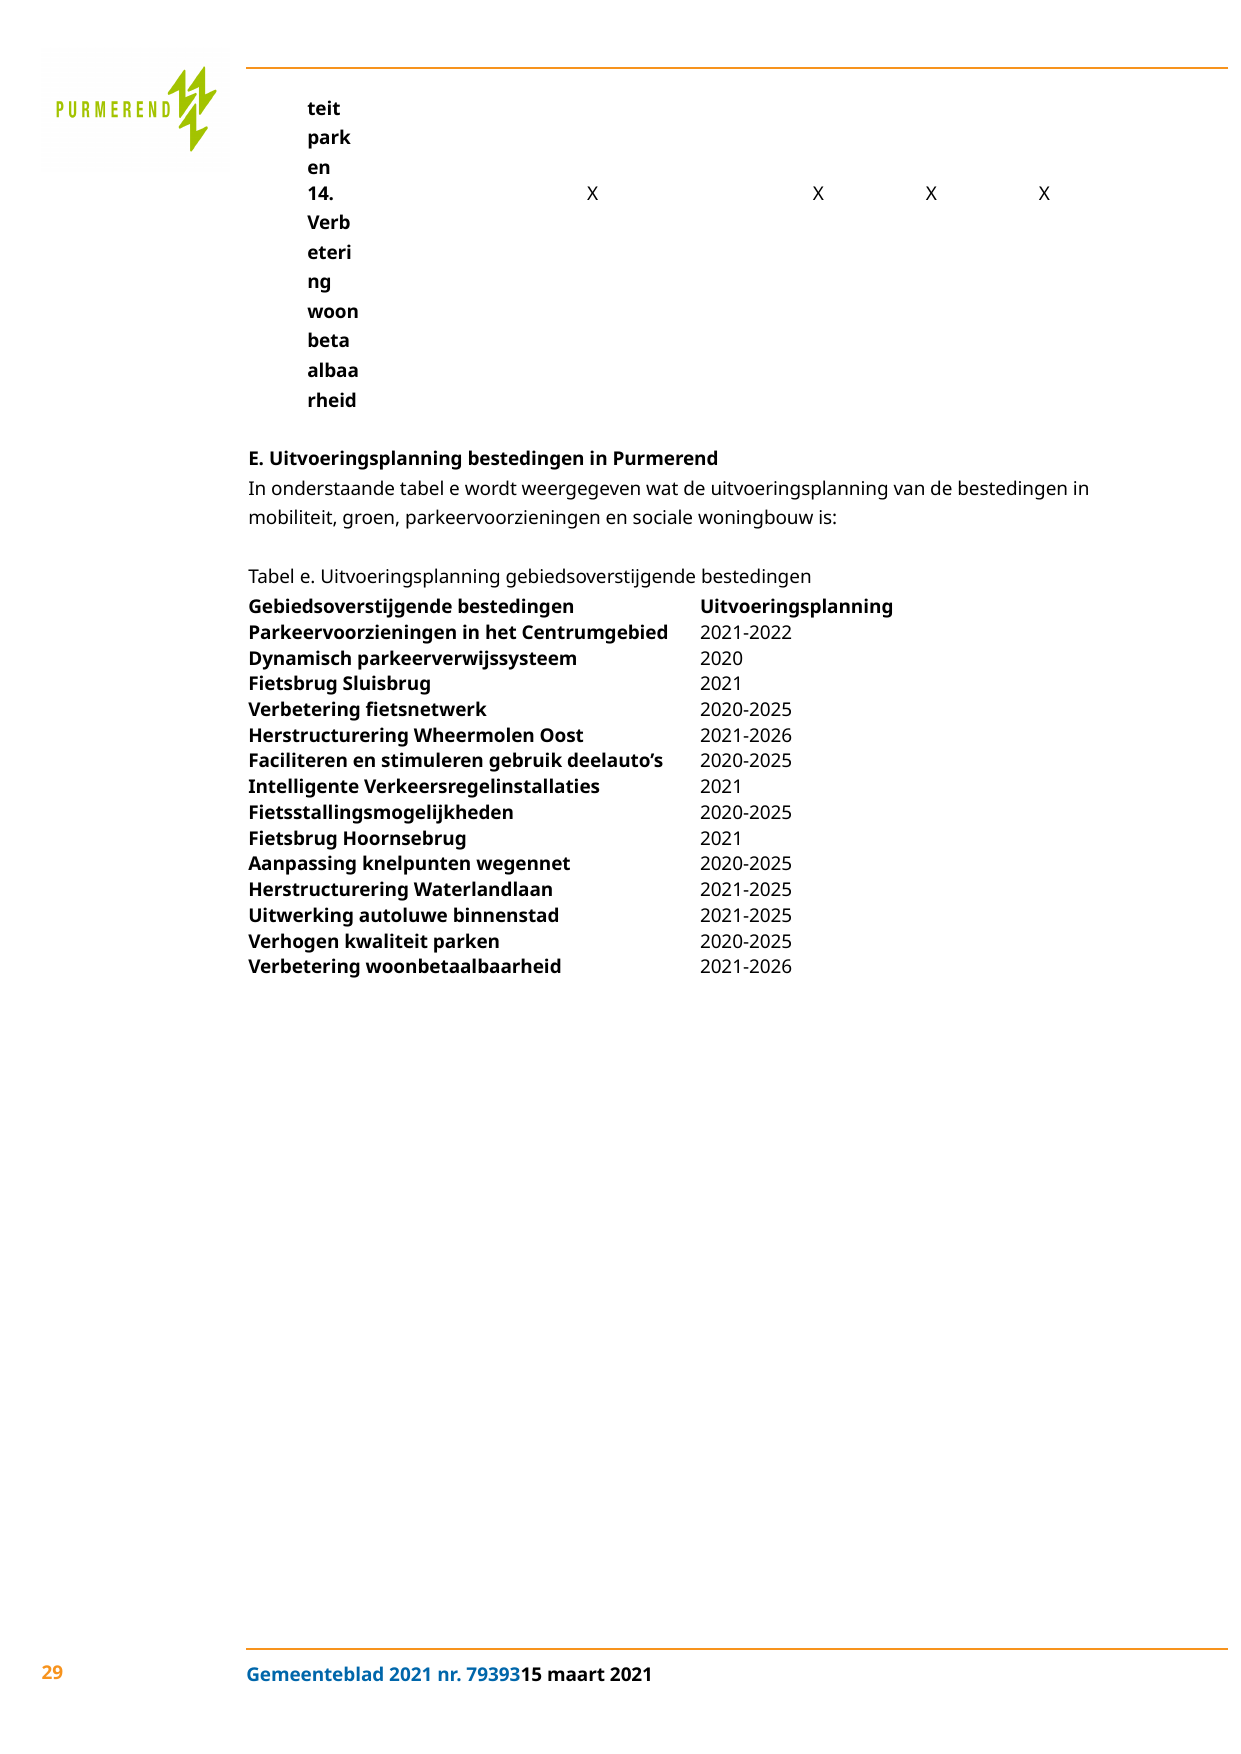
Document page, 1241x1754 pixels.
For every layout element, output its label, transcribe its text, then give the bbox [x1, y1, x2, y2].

table_cell Fietsstallingsmogelijkheden [248, 799, 700, 825]
table_header Uitvoeringsplanning [700, 593, 1152, 619]
table_cell Dynamisch parkeerverwijssysteem [248, 645, 700, 671]
table_cell 2021 [700, 671, 1152, 696]
text In onderstaande tabel e wordt weergegeven wat de uitvoeringsplanning van de bestedingen in mobiliteit, groen, parkeervoorzieningen en sociale woningbouw is: [248, 475, 1152, 530]
table_cell 2020-2025 [700, 696, 1152, 722]
table_cell [813, 95, 926, 180]
table_cell [1039, 95, 1152, 180]
text Tabel e. Uitvoeringsplanning gebiedsoverstijgende bestedingen [248, 564, 1152, 589]
table_cell [587, 95, 700, 180]
table_cell 2020-2025 [700, 928, 1152, 953]
table_cell Verbetering woonbetaalbaarheid [248, 954, 700, 979]
table_cell Herstructurering Waterlandlaan [248, 876, 700, 902]
table_cell Verhogen kwaliteit parken [248, 928, 700, 953]
table_cell [361, 180, 474, 412]
table_header Gebiedsoverstijgende bestedingen [248, 593, 700, 619]
table_cell [474, 95, 587, 180]
table_cell X [813, 180, 926, 412]
table_cell [474, 180, 587, 412]
table_cell 2020-2025 [700, 799, 1152, 825]
table_cell Intelligente Verkeersregelinstallaties [248, 774, 700, 799]
table_cell X [1039, 180, 1152, 412]
table_cell Uitwerking autoluwe binnenstad [248, 902, 700, 928]
table_cell 2021-2026 [700, 954, 1152, 979]
table_cell Fietsbrug Sluisbrug [248, 671, 700, 696]
table_cell X [926, 180, 1038, 412]
picture [41, 47, 231, 172]
table_cell Herstructurering Wheermolen Oost [248, 722, 700, 748]
table_cell 2021 [700, 825, 1152, 851]
table_cell Faciliteren en stimuleren gebruik deelauto’s [248, 748, 700, 773]
table_cell 2021 [700, 774, 1152, 799]
table_cell X [587, 180, 700, 412]
table_cell 2020-2025 [700, 748, 1152, 773]
table_cell teit parken [248, 95, 361, 180]
table_cell 2021-2022 [700, 619, 1152, 645]
table_cell 2021-2026 [700, 722, 1152, 748]
table_cell 2020 [700, 645, 1152, 671]
table_cell [700, 180, 813, 412]
table_cell 2021-2025 [700, 902, 1152, 928]
table_cell 14. Verbetering woonbetaalbaarheid [248, 180, 361, 412]
table_cell [361, 95, 474, 180]
table_cell Fietsbrug Hoornsebrug [248, 825, 700, 851]
table_cell [700, 95, 813, 180]
table_cell Aanpassing knelpunten wegennet [248, 851, 700, 876]
table_cell Parkeervoorzieningen in het Centrumgebied [248, 619, 700, 645]
table_cell 2021-2025 [700, 876, 1152, 902]
table_cell [926, 95, 1038, 180]
table_cell 2020-2025 [700, 851, 1152, 876]
text E. Uitvoeringsplanning bestedingen in Purmerend [248, 445, 1152, 471]
table_cell Verbetering fietsnetwerk [248, 696, 700, 722]
